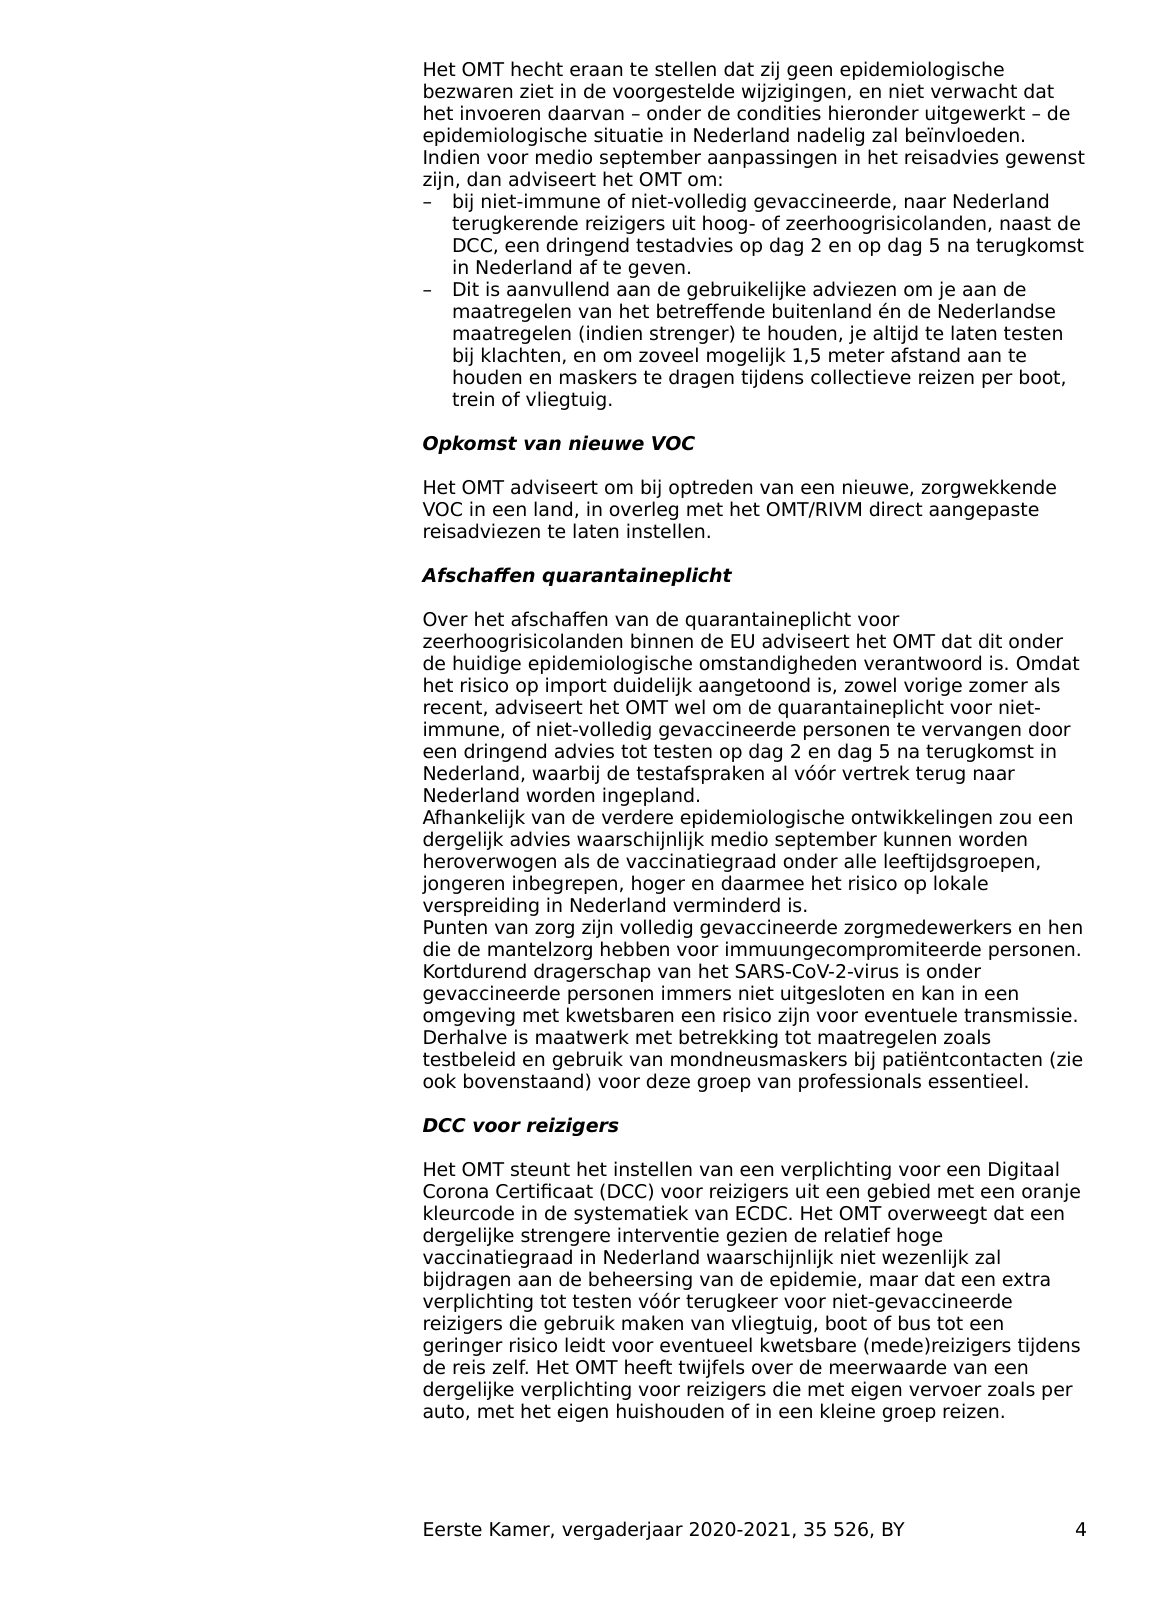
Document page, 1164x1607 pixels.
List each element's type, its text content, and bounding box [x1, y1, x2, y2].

text – Dit is aanvullend aan de gebruikelijke adviezen om je aan de maatregelen van het betreffende buitenland én de Nederlandse maatregelen (indien strenger) te houden, je altijd te laten testen bij klachten, en om zoveel mogelijk 1,5 meter afstand aan te houden en maskers te dragen tijdens collectieve reizen per boot, trein of vliegtuig. [422, 279, 1087, 411]
text – bij niet-immune of niet-volledig gevaccineerde, naar Nederland terugkerende reizigers uit hoog- of zeerhoogrisicolanden, naast de DCC, een dringend testadvies op dag 2 en op dag 5 na terugkomst in Nederland af te geven. [422, 191, 1087, 279]
text Afhankelijk van de verdere epidemiologische ontwikkelingen zou een dergelijk advies waarschijnlijk medio september kunnen worden heroverwogen als de vaccinatiegraad onder alle leeftijdsgroepen, jongeren inbegrepen, hoger en daarmee het risico op lokale verspreiding in Nederland verminderd is. [422, 807, 1087, 917]
subtitle Afschaffen quarantaineplicht [422, 565, 1087, 587]
text Het OMT steunt het instellen van een verplichting voor een Digitaal Corona Certificaat (DCC) voor reizigers uit een gebied met een oranje kleurcode in de systematiek van ECDC. Het OMT overweegt dat een dergelijke strengere interventie gezien de relatief hoge vaccinatiegraad in Nederland waarschijnlijk niet wezenlijk zal bijdragen aan de beheersing van de epidemie, maar dat een extra verplichting tot testen vóór terugkeer voor niet-gevaccineerde reizigers die gebruik maken van vliegtuig, boot of bus tot een geringer risico leidt voor eventueel kwetsbare (mede)reizigers tijdens de reis zelf. Het OMT heeft twijfels over de meerwaarde van een dergelijke verplichting voor reizigers die met eigen vervoer zoals per auto, met het eigen huishouden of in een kleine groep reizen. [422, 1159, 1087, 1423]
text Het OMT hecht eraan te stellen dat zij geen epidemiologische bezwaren ziet in de voorgestelde wijzigingen, en niet verwacht dat het invoeren daarvan – onder de condities hieronder uitgewerkt – de epidemiologische situatie in Nederland nadelig zal beïnvloeden. [422, 59, 1087, 147]
text Over het afschaffen van de quarantaineplicht voor zeerhoogrisicolanden binnen de EU adviseert het OMT dat dit onder de huidige epidemiologische omstandigheden verantwoord is. Omdat het risico op import duidelijk aangetoond is, zowel vorige zomer als recent, adviseert het OMT wel om de quarantaineplicht voor niet-immune, of niet-volledig gevaccineerde personen te vervangen door een dringend advies tot testen op dag 2 en dag 5 na terugkomst in Nederland, waarbij de testafspraken al vóór vertrek terug naar Nederland worden ingepland. [422, 609, 1087, 807]
text Indien voor medio september aanpassingen in het reisadvies gewenst zijn, dan adviseert het OMT om: [422, 147, 1087, 191]
subtitle DCC voor reizigers [422, 1115, 1087, 1137]
subtitle Opkomst van nieuwe VOC [422, 433, 1087, 455]
text Het OMT adviseert om bij optreden van een nieuwe, zorgwekkende VOC in een land, in overleg met het OMT/RIVM direct aangepaste reisadviezen te laten instellen. [422, 477, 1087, 543]
text Punten van zorg zijn volledig gevaccineerde zorgmedewerkers en hen die de mantelzorg hebben voor immuungecompromiteerde personen. Kortdurend dragerschap van het SARS-CoV-2-virus is onder gevaccineerde personen immers niet uitgesloten en kan in een omgeving met kwetsbaren een risico zijn voor eventuele transmissie. Derhalve is maatwerk met betrekking tot maatregelen zoals testbeleid en gebruik van mondneusmaskers bij patiëntcontacten (zie ook bovenstaand) voor deze groep van professionals essentieel. [422, 917, 1087, 1093]
